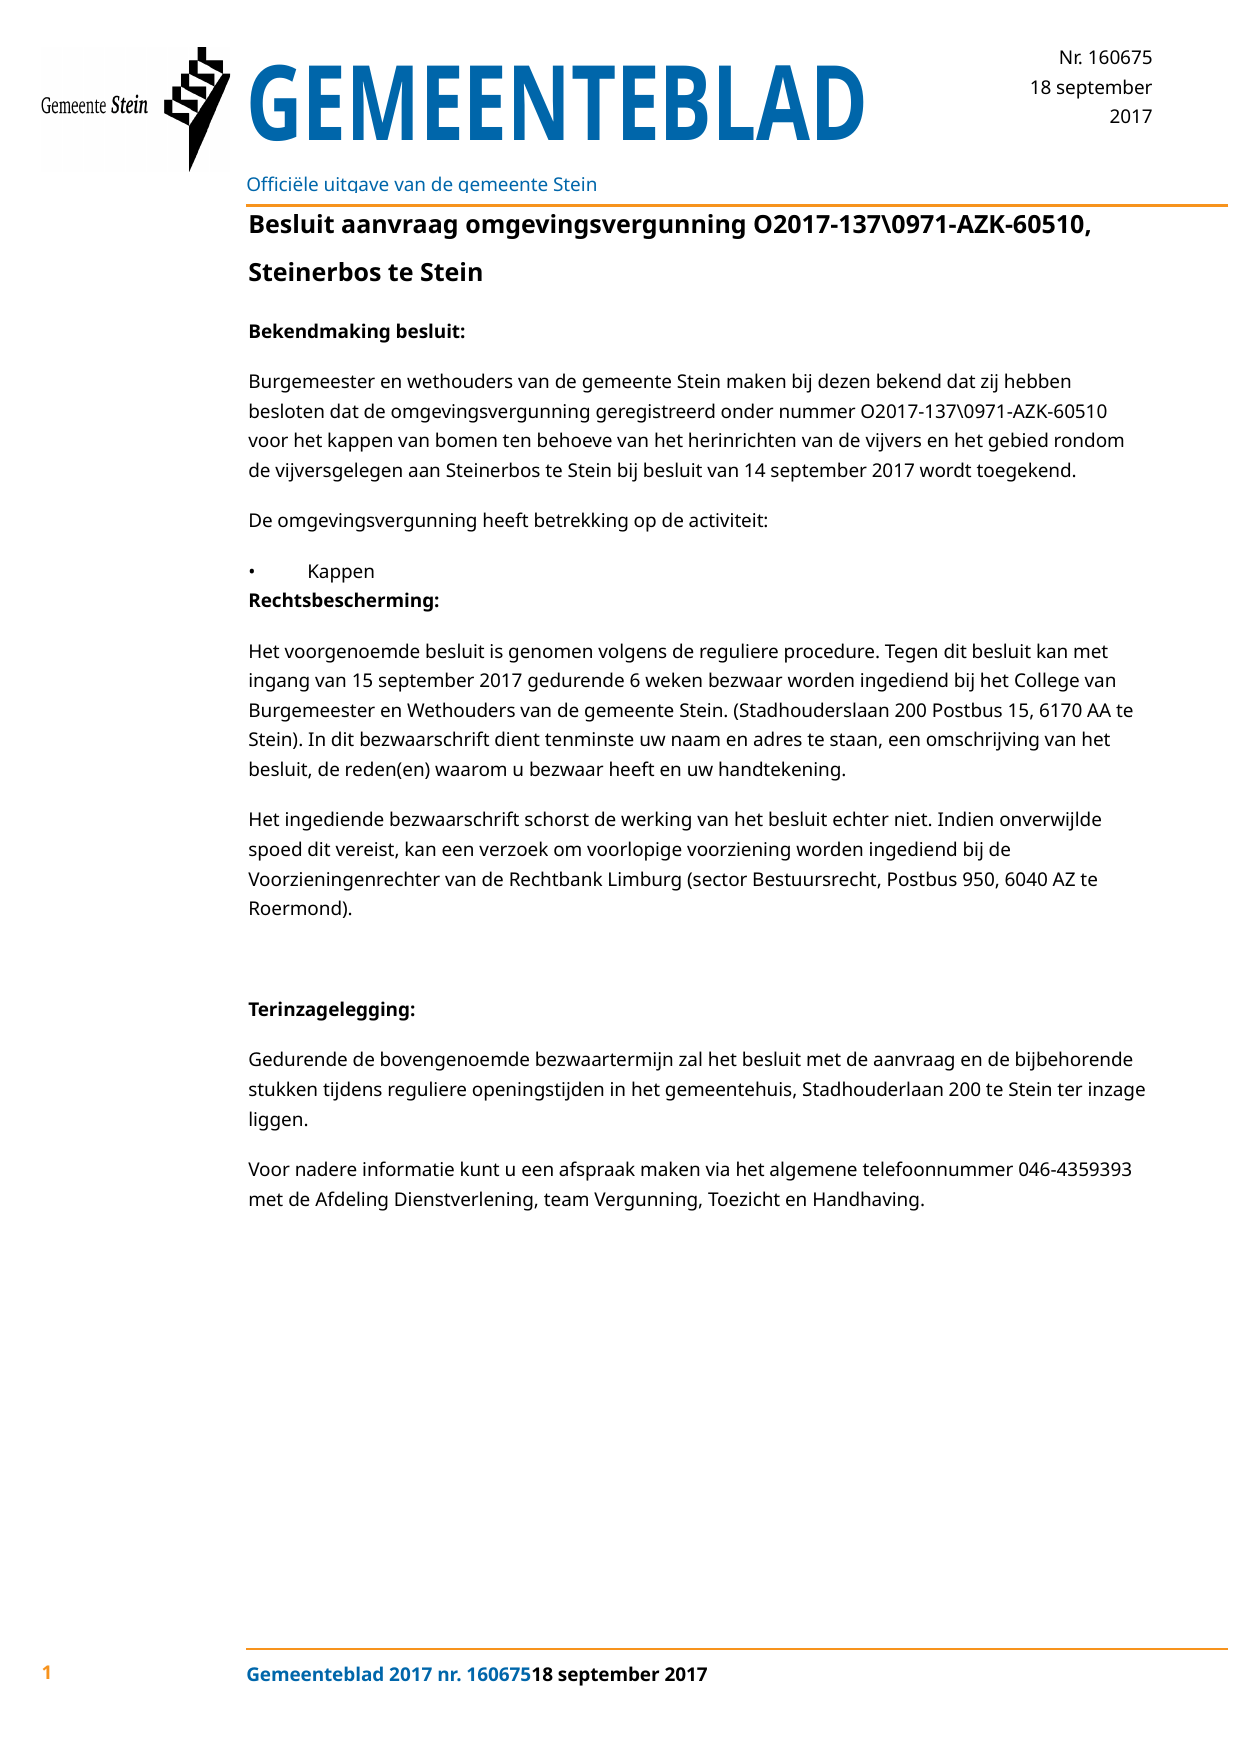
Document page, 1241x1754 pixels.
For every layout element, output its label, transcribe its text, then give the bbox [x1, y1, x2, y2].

picture [41, 47, 231, 172]
text Terinzagelegging: [248, 996, 1152, 1022]
text Voor nadere informatie kunt u een afspraak maken via het algemene telefoonnummer 046-4359393 met de Afdeling Dienstverlening, team Vergunning, Toezicht en Handhaving. [248, 1156, 1152, 1212]
text Burgemeester en wethouders van de gemeente Stein maken bij dezen bekend dat zij hebben besloten dat de omgevingsvergunning geregistreerd onder nummer O2017-137\0971-AZK-60510 voor het kappen van bomen ten behoeve van het herinrichten van de vijvers en het gebied rondom de vijversgelegen aan Steinerbos te Stein bij besluit van 14 september 2017 wordt toegekend. [248, 368, 1152, 483]
list Kappen [248, 558, 1152, 584]
text De omgevingsvergunning heeft betrekking op de activiteit: [248, 507, 1152, 533]
text Bekendmaking besluit: [248, 318, 1152, 344]
text Rechtsbescherming: [248, 587, 1152, 613]
text Gedurende de bovengenoemde bezwaartermijn zal het besluit met de aanvraag en de bijbehorende stukken tijdens reguliere openingstijden in het gemeentehuis, Stadhouderlaan 200 te Stein ter inzage liggen. [248, 1047, 1152, 1132]
text Het ingediende bezwaarschrift schorst de werking van het besluit echter niet. Indien onverwijlde spoed dit vereist, kan een verzoek om voorlopige voorziening worden ingediend bij de Voorzieningenrechter van de Rechtbank Limburg (sector Bestuursrecht, Postbus 950, 6040 AZ te Roermond). [248, 807, 1152, 921]
text Besluit aanvraag omgevingsvergunning O2017-137\0971-AZK-60510, Steinerbos te Stein [248, 207, 1152, 288]
text Het voorgenoemde besluit is genomen volgens de reguliere procedure. Tegen dit besluit kan met ingang van 15 september 2017 gedurende 6 weken bezwaar worden ingediend bij het College van Burgemeester en Wethouders van de gemeente Stein. (Stadhouderslaan 200 Postbus 15, 6170 AA te Stein). In dit bezwaarschrift dient tenminste uw naam en adres te staan, een omschrijving van het besluit, de reden(en) waarom u bezwaar heeft en uw handtekening. [248, 638, 1152, 782]
